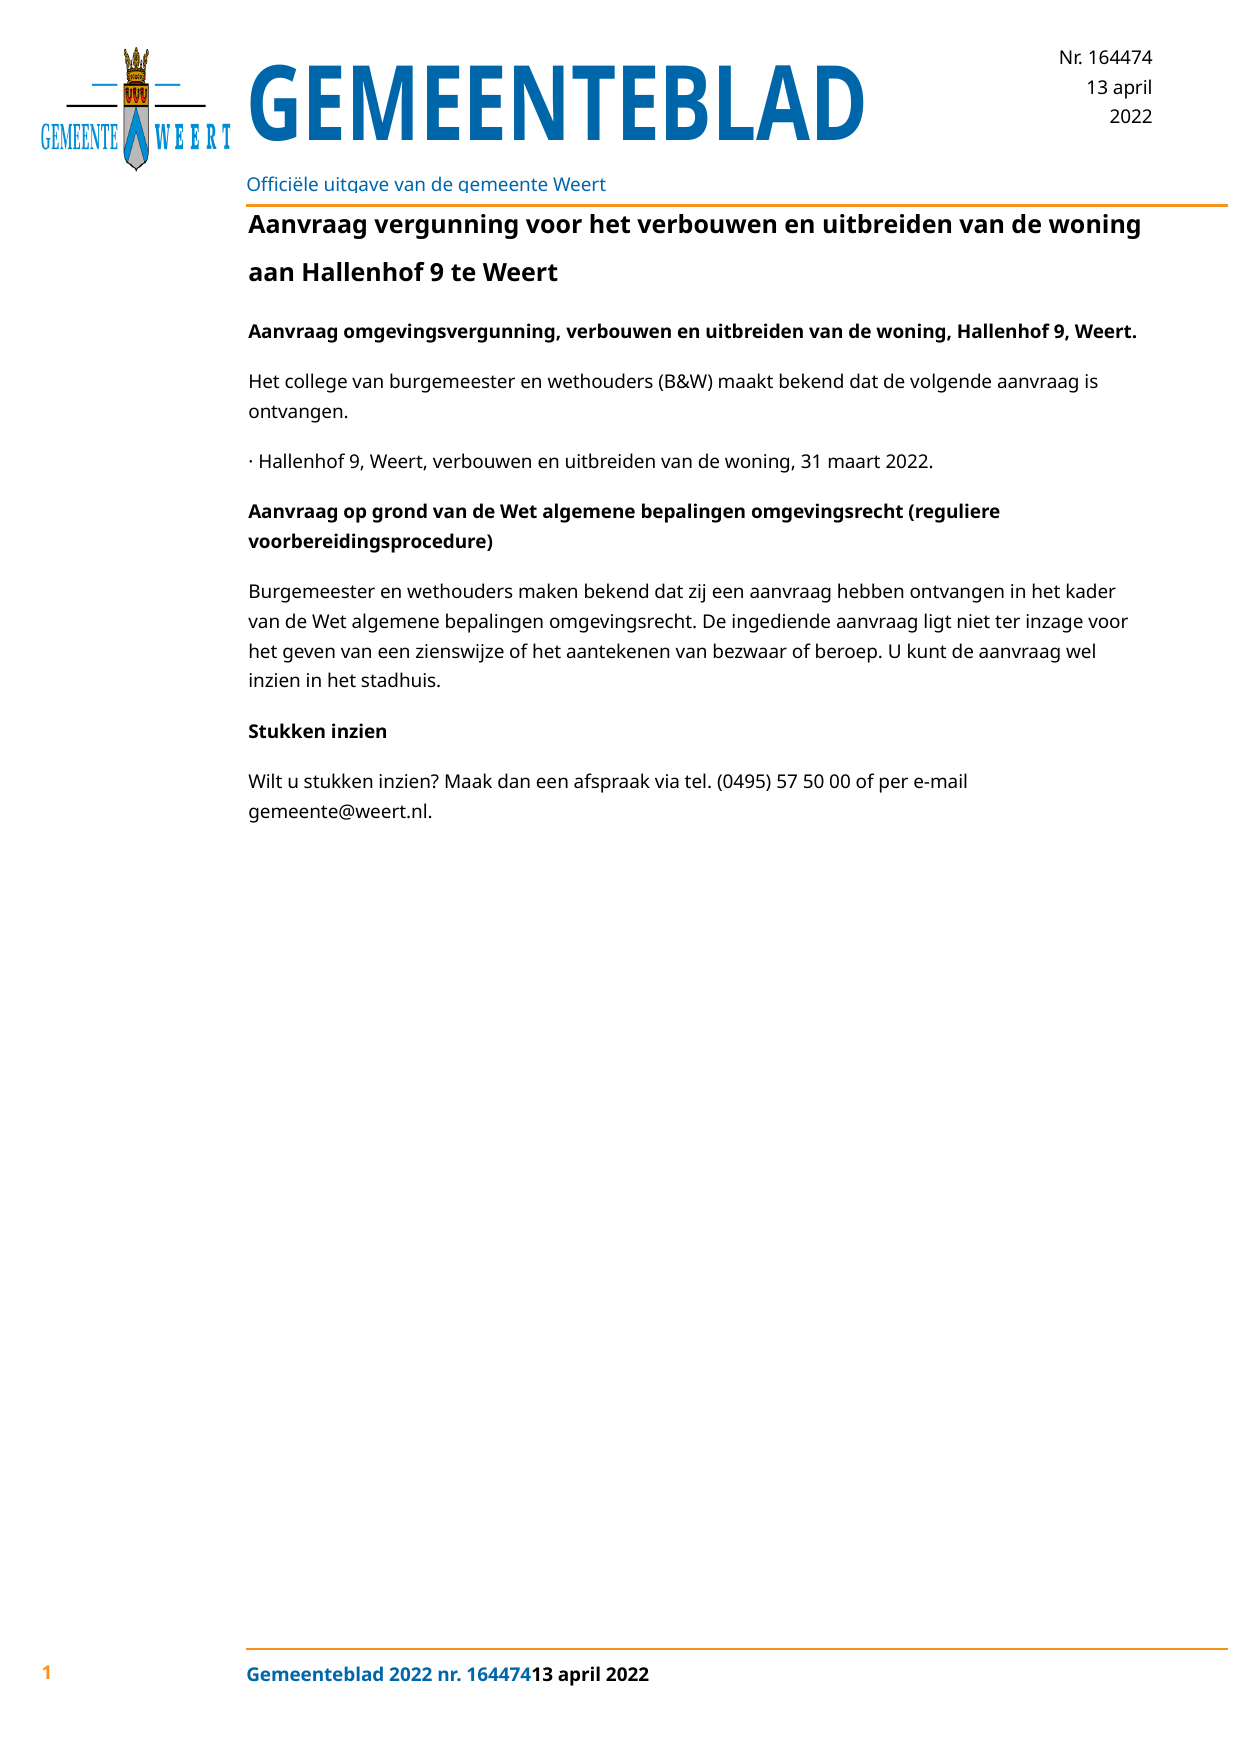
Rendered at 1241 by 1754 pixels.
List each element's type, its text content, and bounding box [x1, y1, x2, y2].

picture [41, 47, 231, 172]
text Aanvraag op grond van de Wet algemene bepalingen omgevingsrecht (reguliere voorbereidingsprocedure) [248, 499, 1152, 554]
text Het college van burgemeester en wethouders (B&W) maakt bekend dat de volgende aanvraag is ontvangen. [248, 368, 1152, 424]
text Wilt u stukken inzien? Maak dan een afspraak via tel. (0495) 57 50 00 of per e-mail gemeente@weert.nl. [248, 768, 1152, 824]
text · Hallenhof 9, Weert, verbouwen en uitbreiden van de woning, 31 maart 2022. [248, 448, 1152, 474]
text Stukken inzien [248, 718, 1152, 744]
text Aanvraag vergunning voor het verbouwen en uitbreiden van de woning aan Hallenhof 9 te Weert [248, 207, 1152, 288]
text Burgemeester en wethouders maken bekend dat zij een aanvraag hebben ontvangen in het kader van de Wet algemene bepalingen omgevingsrecht. De ingediende aanvraag ligt niet ter inzage voor het geven van een zienswijze of het aantekenen van bezwaar of beroep. U kunt de aanvraag wel inzien in het stadhuis. [248, 579, 1152, 693]
text Aanvraag omgevingsvergunning, verbouwen en uitbreiden van de woning, Hallenhof 9, Weert. [248, 318, 1152, 344]
